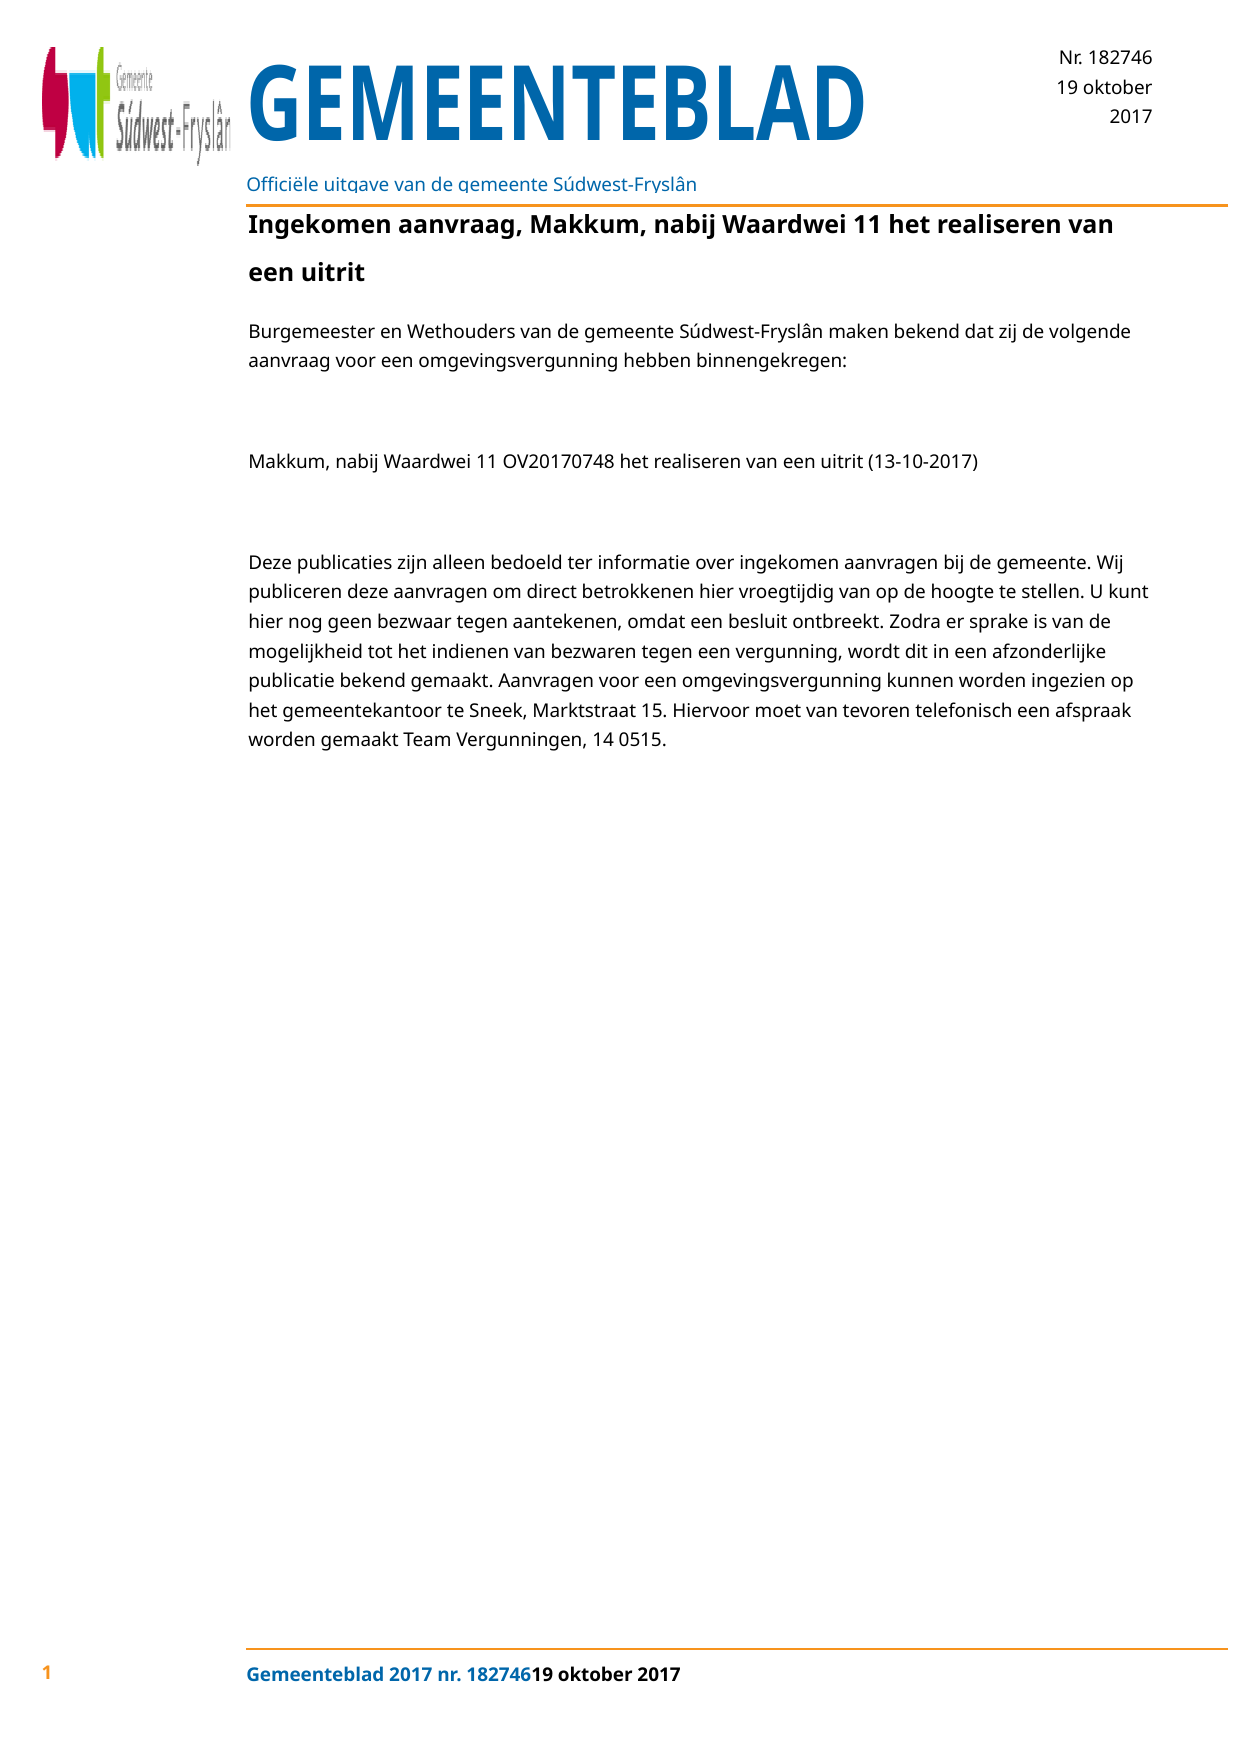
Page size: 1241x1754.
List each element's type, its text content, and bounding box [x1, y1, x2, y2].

text Deze publicaties zijn alleen bedoeld ter informatie over ingekomen aanvragen bij de gemeente. Wij publiceren deze aanvragen om direct betrokkenen hier vroegtijdig van op de hoogte te stellen. U kunt hier nog geen bezwaar tegen aantekenen, omdat een besluit ontbreekt. Zodra er sprake is van de mogelijkheid tot het indienen van bezwaren tegen een vergunning, wordt dit in een afzonderlijke publicatie bekend gemaakt. Aanvragen voor een omgevingsvergunning kunnen worden ingezien op het gemeentekantoor te Sneek, Marktstraat 15. Hiervoor moet van tevoren telefonisch een afspraak worden gemaakt Team Vergunningen, 14 0515. [248, 549, 1152, 752]
text Makkum, nabij Waardwei 11 OV20170748 het realiseren van een uitrit (13-10-2017) [248, 448, 1152, 474]
text Ingekomen aanvraag, Makkum, nabij Waardwei 11 het realiseren van een uitrit [248, 207, 1152, 288]
text Burgemeester en Wethouders van de gemeente Súdwest-Fryslân maken bekend dat zij de volgende aanvraag voor een omgevingsvergunning hebben binnengekregen: [248, 318, 1152, 373]
picture [41, 47, 231, 172]
